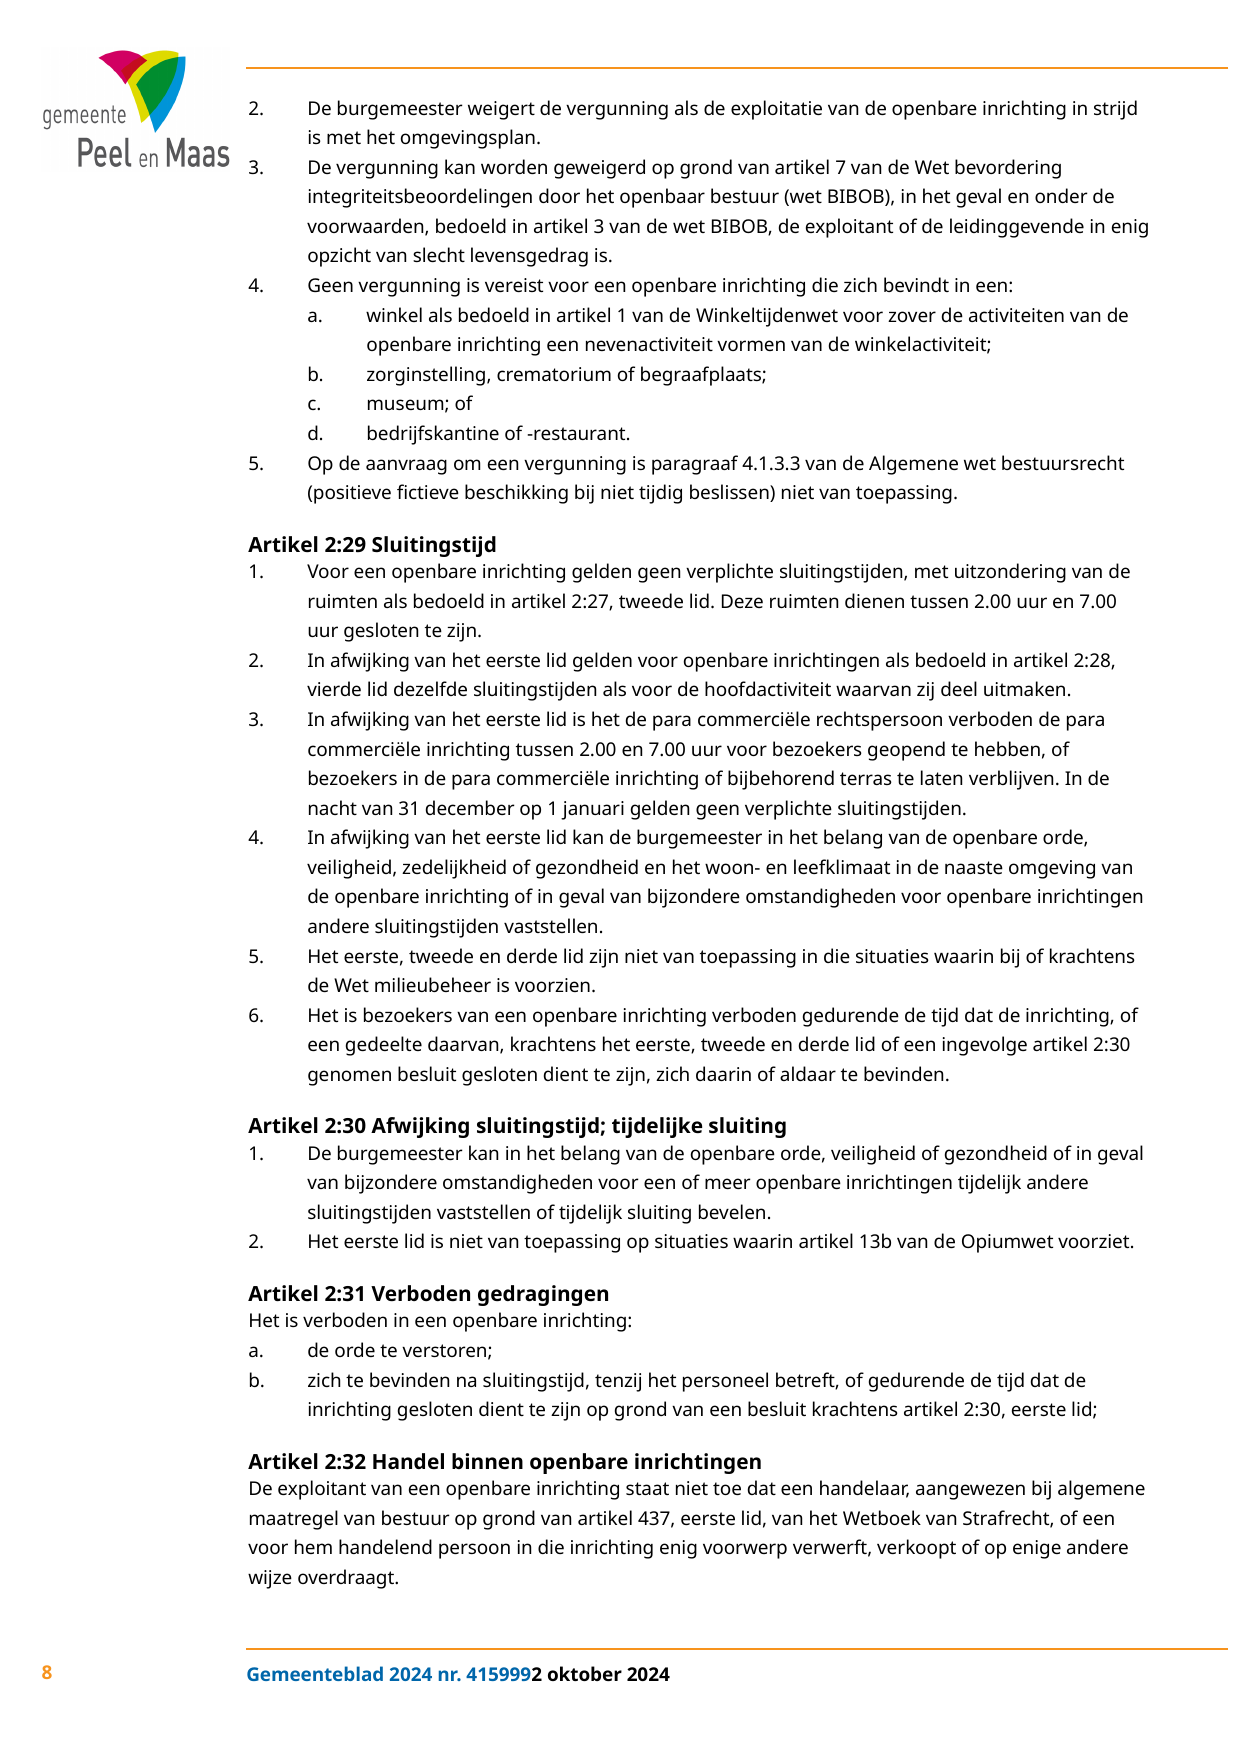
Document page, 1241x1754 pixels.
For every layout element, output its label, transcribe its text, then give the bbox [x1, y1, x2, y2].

list zorginstelling, crematorium of begraafplaats; [307, 361, 1152, 387]
list In afwijking van het eerste lid is het de para commerciële rechtspersoon verboden de para commerciële inrichting tussen 2.00 en 7.00 uur voor bezoekers geopend te hebben, of bezoekers in de para commerciële inrichting of bijbehorend terras te laten verblijven. In de nacht van 31 december op 1 januari gelden geen verplichte sluitingstijden. [248, 706, 1152, 821]
text Artikel 2:31 Verboden gedragingen [248, 1279, 1152, 1308]
list Op de aanvraag om een vergunning is paragraaf 4.1.3.3 van de Algemene wet bestuursrecht (positieve fictieve beschikking bij niet tijdig beslissen) niet van toepassing. [248, 450, 1152, 505]
list Geen vergunning is vereist voor een openbare inrichting die zich bevindt in een: [248, 272, 1152, 298]
text Artikel 2:30 Afwijking sluitingstijd; tijdelijke sluiting [248, 1112, 1152, 1140]
text Artikel 2:29 Sluitingstijd [248, 530, 1152, 558]
list De burgemeester weigert de vergunning als de exploitatie van de openbare inrichting in strijd is met het omgevingsplan. [248, 95, 1152, 150]
list Het eerste lid is niet van toepassing op situaties waarin artikel 13b van de Opiumwet voorziet. [248, 1229, 1152, 1254]
list de orde te verstoren; [248, 1337, 1152, 1363]
list Het eerste, tweede en derde lid zijn niet van toepassing in die situaties waarin bij of krachtens de Wet milieubeheer is voorzien. [248, 943, 1152, 998]
list De vergunning kan worden geweigerd op grond van artikel 7 van de Wet bevordering integriteitsbeoordelingen door het openbaar bestuur (wet BIBOB), in het geval en onder de voorwaarden, bedoeld in artikel 3 van de wet BIBOB, de exploitant of de leidinggevende in enig opzicht van slecht levensgedrag is. [248, 154, 1152, 268]
list In afwijking van het eerste lid gelden voor openbare inrichtingen als bedoeld in artikel 2:28, vierde lid dezelfde sluitingstijden als voor de hoofdactiviteit waarvan zij deel uitmaken. [248, 647, 1152, 702]
list zich te bevinden na sluitingstijd, tenzij het personeel betreft, of gedurende de tijd dat de inrichting gesloten dient te zijn op grond van een besluit krachtens artikel 2:30, eerste lid; [248, 1367, 1152, 1422]
picture [41, 47, 231, 172]
text Artikel 2:32 Handel binnen openbare inrichtingen [248, 1447, 1152, 1475]
text De exploitant van een openbare inrichting staat niet toe dat een handelaar, aangewezen bij algemene maatregel van bestuur op grond van artikel 437, eerste lid, van het Wetboek van Strafrecht, of een voor hem handelend persoon in die inrichting enig voorwerp verwerft, verkoopt of op enige andere wijze overdraagt. [248, 1475, 1152, 1590]
list Voor een openbare inrichting gelden geen verplichte sluitingstijden, met uitzondering van de ruimten als bedoeld in artikel 2:27, tweede lid. Deze ruimten dienen tussen 2.00 uur en 7.00 uur gesloten te zijn. [248, 558, 1152, 643]
list winkel als bedoeld in artikel 1 van de Winkeltijdenwet voor zover de activiteiten van de openbare inrichting een nevenactiviteit vormen van de winkelactiviteit; [307, 302, 1152, 357]
list bedrijfskantine of -restaurant. [307, 420, 1152, 446]
list Het is bezoekers van een openbare inrichting verboden gedurende de tijd dat de inrichting, of een gedeelte daarvan, krachtens het eerste, tweede en derde lid of een ingevolge artikel 2:30 genomen besluit gesloten dient te zijn, zich daarin of aldaar te bevinden. [248, 1002, 1152, 1087]
list museum; of [307, 391, 1152, 416]
list De burgemeester kan in het belang van de openbare orde, veiligheid of gezondheid of in geval van bijzondere omstandigheden voor een of meer openbare inrichtingen tijdelijk andere sluitingstijden vaststellen of tijdelijk sluiting bevelen. [248, 1140, 1152, 1225]
text Het is verboden in een openbare inrichting: [248, 1308, 1152, 1333]
list In afwijking van het eerste lid kan de burgemeester in het belang van de openbare orde, veiligheid, zedelijkheid of gezondheid en het woon- en leefklimaat in de naaste omgeving van de openbare inrichting of in geval van bijzondere omstandigheden voor openbare inrichtingen andere sluitingstijden vaststellen. [248, 824, 1152, 939]
